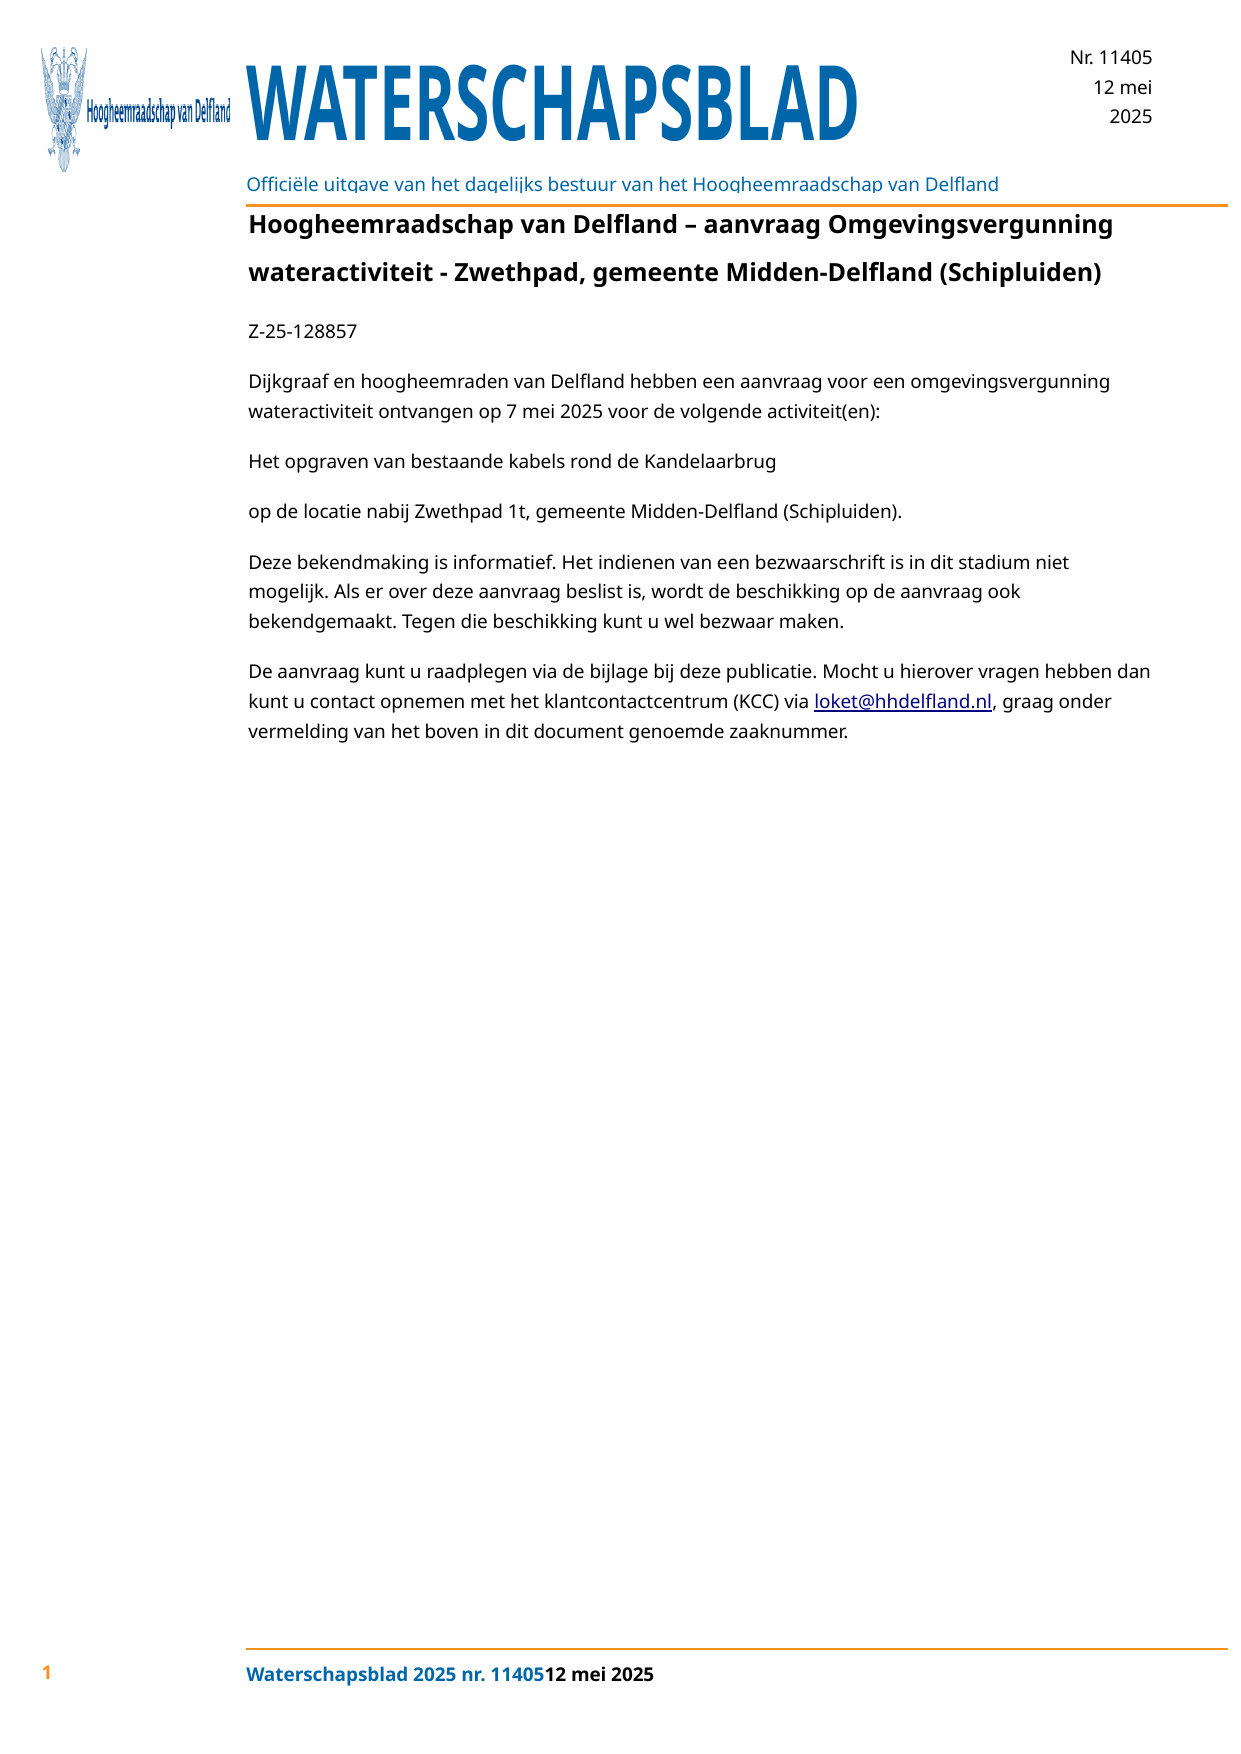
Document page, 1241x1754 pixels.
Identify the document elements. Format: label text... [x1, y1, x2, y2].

text op de locatie nabij Zwethpad 1t, gemeente Midden-Delfland (Schipluiden). [248, 499, 1152, 524]
text Deze bekendmaking is informatief. Het indienen van een bezwaarschrift is in dit stadium niet mogelijk. Als er over deze aanvraag beslist is, wordt de beschikking op de aanvraag ook bekendgemaakt. Tegen die beschikking kunt u wel bezwaar maken. [248, 549, 1152, 634]
text Dijkgraaf en hoogheemraden van Delfland hebben een aanvraag voor een omgevingsvergunning wateractiviteit ontvangen op 7 mei 2025 voor de volgende activiteit(en): [248, 368, 1152, 424]
picture [41, 47, 231, 172]
text De aanvraag kunt u raadplegen via de bijlage bij deze publicatie. Mocht u hierover vragen hebben dan kunt u contact opnemen met het klantcontactcentrum (KCC) via loket@hhdelfland.nl, graag onder vermelding van het boven in dit document genoemde zaaknummer. [248, 659, 1152, 744]
text Hoogheemraadschap van Delfland – aanvraag Omgevingsvergunning wateractiviteit - Zwethpad, gemeente Midden-Delfland (Schipluiden) [248, 207, 1152, 288]
text Het opgraven van bestaande kabels rond de Kandelaarbrug [248, 448, 1152, 474]
text Z-25-128857 [248, 318, 1152, 344]
